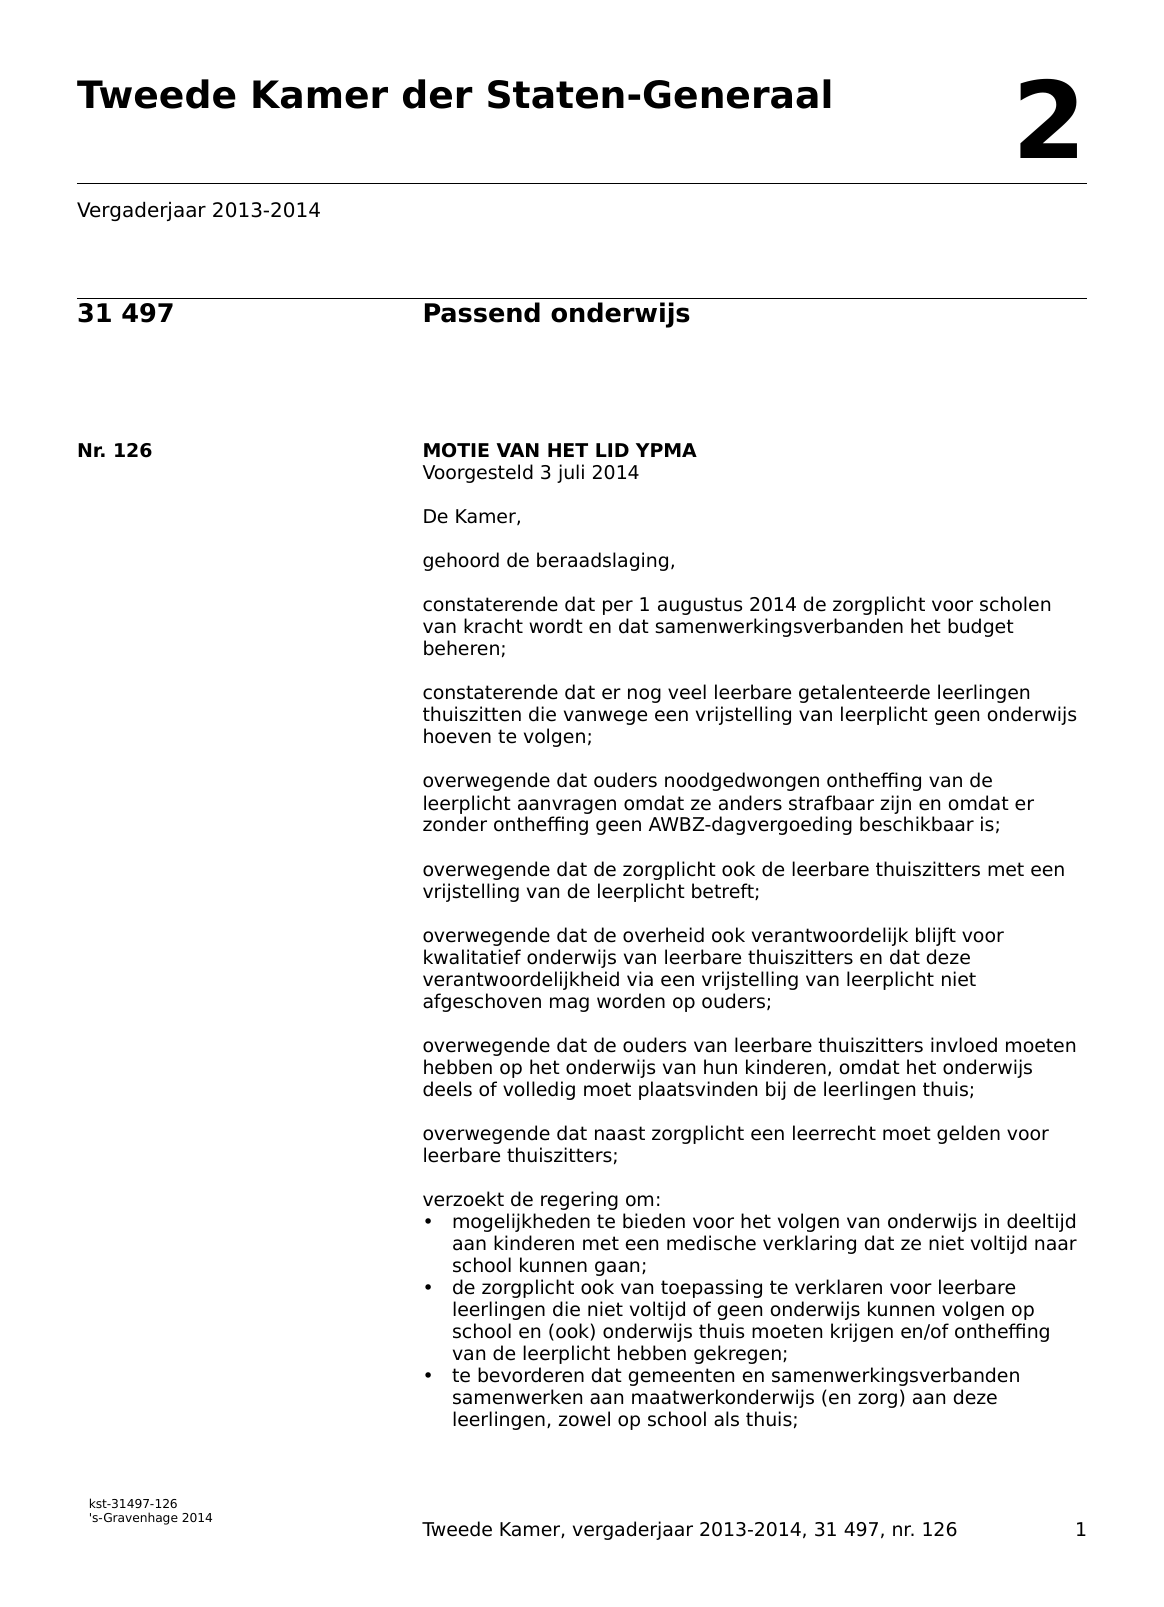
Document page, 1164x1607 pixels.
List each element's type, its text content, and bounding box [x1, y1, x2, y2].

text • te bevorderen dat gemeenten en samenwerkingsverbanden samenwerken aan maatwerkonderwijs (en zorg) aan deze leerlingen, zowel op school als thuis; [422, 1365, 1087, 1431]
text overwegende dat de zorgplicht ook de leerbare thuiszitters met een vrijstelling van de leerplicht betreft; [422, 858, 1087, 902]
text kst-31497-126 [88, 1497, 323, 1511]
table_header 2 [886, 59, 1087, 183]
text overwegende dat naast zorgplicht een leerrecht moet gelden voor leerbare thuiszitters; [422, 1123, 1087, 1167]
subtitle 31 497 Passend onderwijs [77, 299, 1087, 329]
text constaterende dat per 1 augustus 2014 de zorgplicht voor scholen van kracht wordt en dat samenwerkingsverbanden het budget beheren; [422, 594, 1087, 660]
table_header Tweede Kamer der Staten-Generaal [77, 59, 886, 183]
text gehoord de beraadslaging, [422, 550, 1087, 572]
text overwegende dat ouders noodgedwongen ontheffing van de leerplicht aanvragen omdat ze anders strafbaar zijn en omdat er zonder ontheffing geen AWBZ-dagvergoeding beschikbaar is; [422, 770, 1087, 836]
text verzoekt de regering om: [422, 1189, 1087, 1211]
text De Kamer, [422, 506, 1087, 528]
text overwegende dat de overheid ook verantwoordelijk blijft voor kwalitatief onderwijs van leerbare thuiszitters en dat deze verantwoordelijkheid via een vrijstelling van leerplicht niet afgeschoven mag worden op ouders; [422, 925, 1087, 1013]
text • mogelijkheden te bieden voor het volgen van onderwijs in deeltijd aan kinderen met een medische verklaring dat ze niet voltijd naar school kunnen gaan; [422, 1211, 1087, 1277]
text • de zorgplicht ook van toepassing te verklaren voor leerbare leerlingen die niet voltijd of geen onderwijs kunnen volgen op school en (ook) onderwijs thuis moeten krijgen en/of ontheffing van de leerplicht hebben gekregen; [422, 1277, 1087, 1365]
text Voorgesteld 3 juli 2014 [422, 462, 1087, 484]
text 's-Gravenhage 2014 [88, 1511, 323, 1525]
table_cell Vergaderjaar 2013-2014 [77, 184, 1087, 298]
text overwegende dat de ouders van leerbare thuiszitters invloed moeten hebben op het onderwijs van hun kinderen, omdat het onderwijs deels of volledig moet plaatsvinden bij de leerlingen thuis; [422, 1035, 1087, 1101]
subtitle Nr. 126 MOTIE VAN HET LID YPMA [77, 440, 1087, 462]
text constaterende dat er nog veel leerbare getalenteerde leerlingen thuiszitten die vanwege een vrijstelling van leerplicht geen onderwijs hoeven te volgen; [422, 682, 1087, 748]
